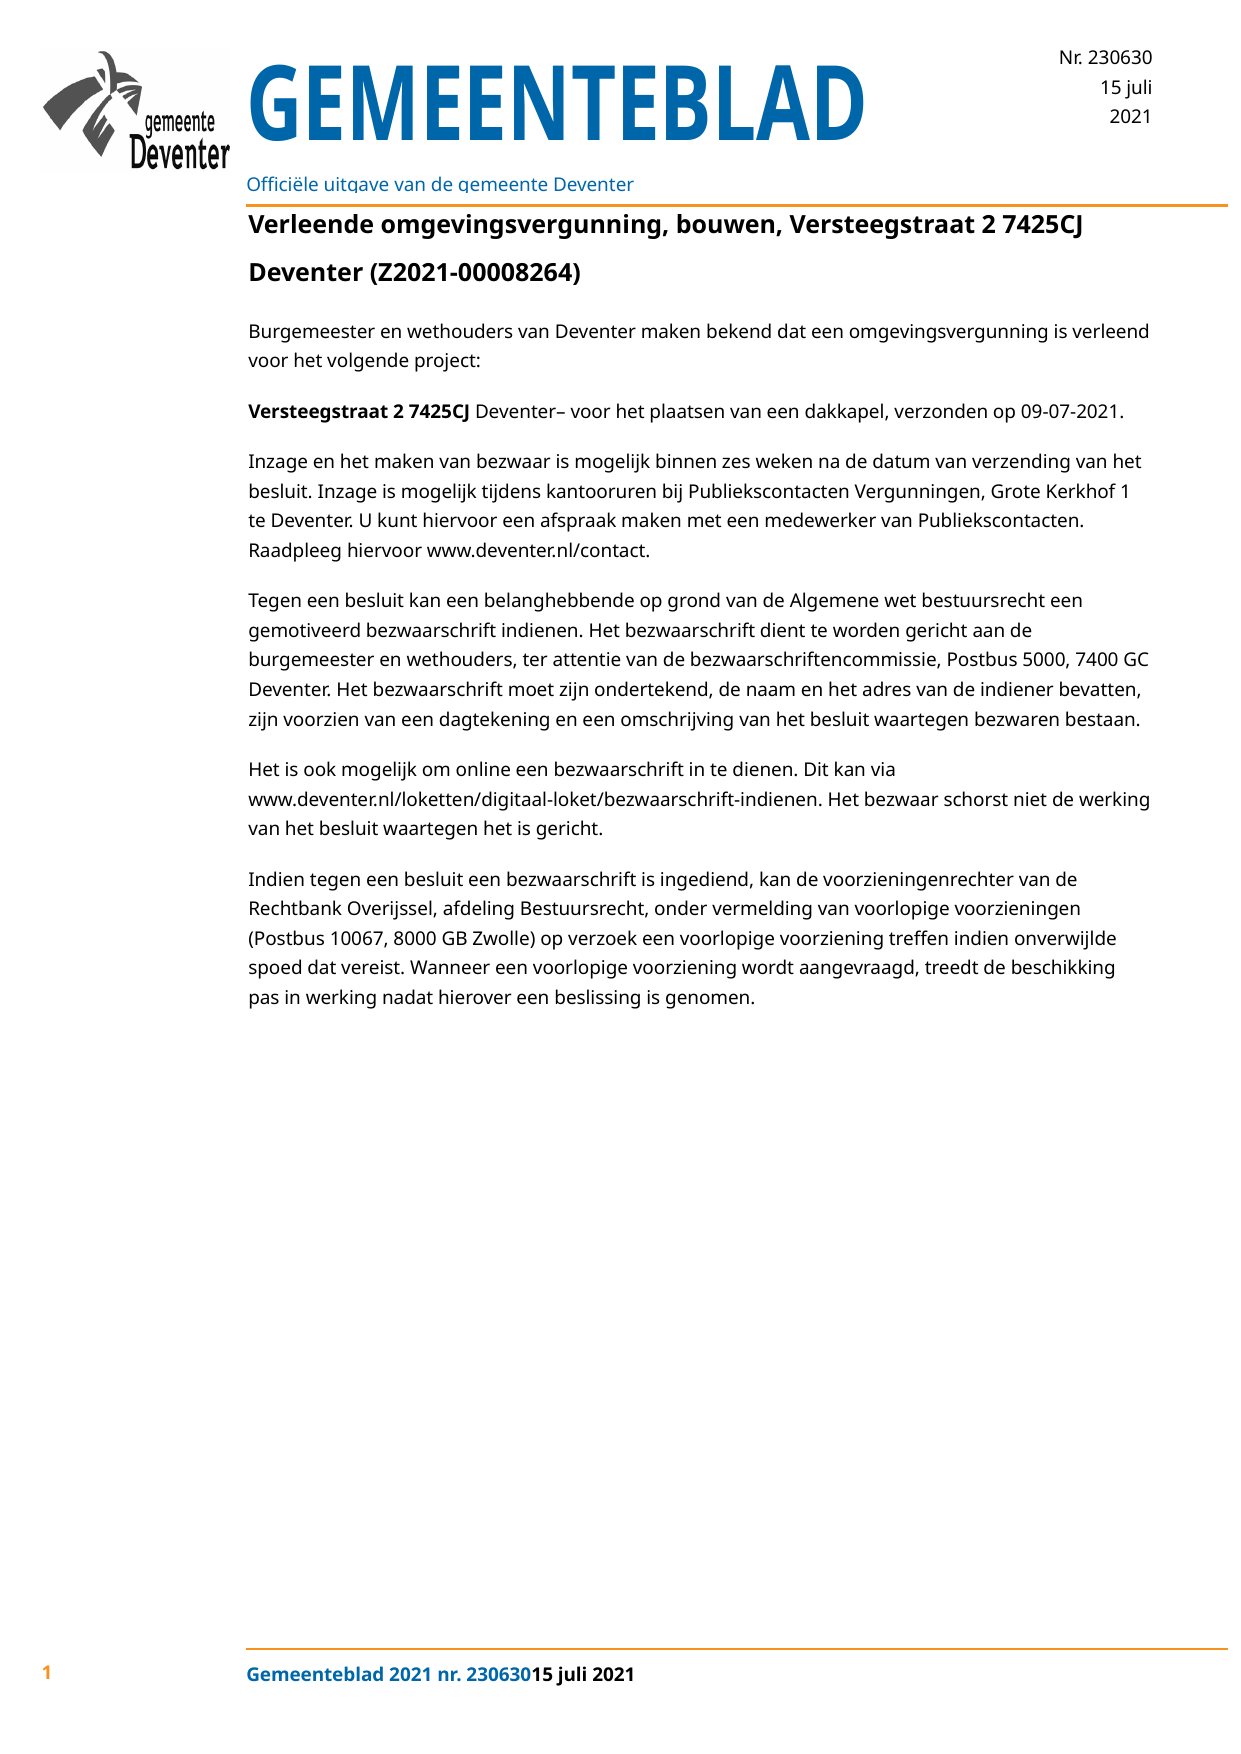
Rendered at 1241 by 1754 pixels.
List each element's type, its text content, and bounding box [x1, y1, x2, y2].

text Burgemeester en wethouders van Deventer maken bekend dat een omgevingsvergunning is verleend voor het volgende project: [248, 318, 1152, 373]
text Indien tegen een besluit een bezwaarschrift is ingediend, kan de voorzieningenrechter van de Rechtbank Overijssel, afdeling Bestuursrecht, onder vermelding van voorlopige voorzieningen (Postbus 10067, 8000 GB Zwolle) op verzoek een voorlopige voorziening treffen indien onverwijlde spoed dat vereist. Wanneer een voorlopige voorziening wordt aangevraagd, treedt de beschikking pas in werking nadat hierover een beslissing is genomen. [248, 866, 1152, 1010]
text Tegen een besluit kan een belanghebbende op grond van de Algemene wet bestuursrecht een gemotiveerd bezwaarschrift indienen. Het bezwaarschrift dient te worden gericht aan de burgemeester en wethouders, ter attentie van de bezwaarschriftencommissie, Postbus 5000, 7400 GC Deventer. Het bezwaarschrift moet zijn ondertekend, de naam en het adres van de indiener bevatten, zijn voorzien van een dagtekening en een omschrijving van het besluit waartegen bezwaren bestaan. [248, 587, 1152, 732]
picture [41, 47, 231, 172]
text Versteegstraat 2 7425CJ Deventer– voor het plaatsen van een dakkapel, verzonden op 09-07-2021. [248, 398, 1152, 424]
text Inzage en het maken van bezwaar is mogelijk binnen zes weken na de datum van verzending van het besluit. Inzage is mogelijk tijdens kantooruren bij Publiekscontacten Vergunningen, Grote Kerkhof 1 te Deventer. U kunt hiervoor een afspraak maken met een medewerker van Publiekscontacten. Raadpleeg hiervoor www.deventer.nl/contact. [248, 448, 1152, 563]
text Verleende omgevingsvergunning, bouwen, Versteegstraat 2 7425CJ Deventer (Z2021-00008264) [248, 207, 1152, 288]
text Het is ook mogelijk om online een bezwaarschrift in te dienen. Dit kan via www.deventer.nl/loketten/digitaal-loket/bezwaarschrift-indienen. Het bezwaar schorst niet de werking van het besluit waartegen het is gericht. [248, 756, 1152, 841]
